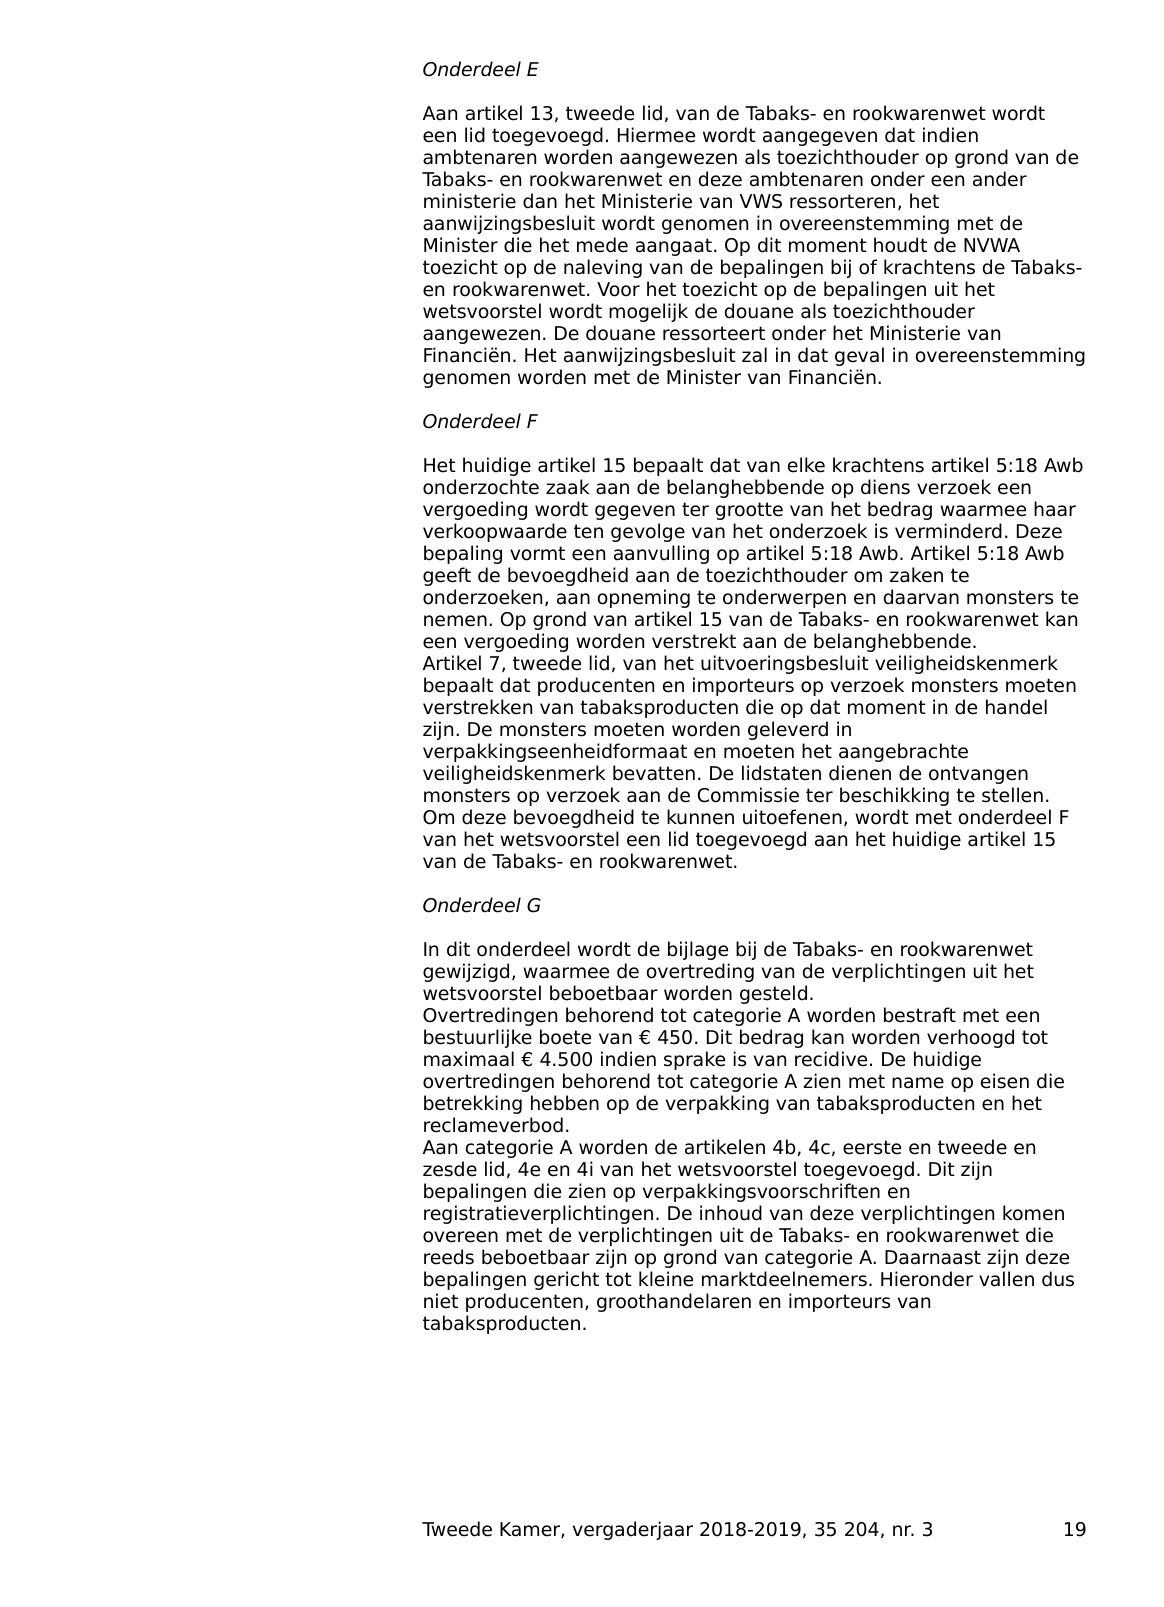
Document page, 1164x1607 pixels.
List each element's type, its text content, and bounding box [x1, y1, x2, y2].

subtitle Onderdeel F [422, 411, 1087, 433]
text Aan artikel 13, tweede lid, van de Tabaks- en rookwarenwet wordt een lid toegevoegd. Hiermee wordt aangegeven dat indien ambtenaren worden aangewezen als toezichthouder op grond van de Tabaks- en rookwarenwet en deze ambtenaren onder een ander ministerie dan het Ministerie van VWS ressorteren, het aanwijzingsbesluit wordt genomen in overeenstemming met de Minister die het mede aangaat. Op dit moment houdt de NVWA toezicht op de naleving van de bepalingen bij of krachtens de Tabaks- en rookwarenwet. Voor het toezicht op de bepalingen uit het wetsvoorstel wordt mogelijk de douane als toezichthouder aangewezen. De douane ressorteert onder het Ministerie van Financiën. Het aanwijzingsbesluit zal in dat geval in overeenstemming genomen worden met de Minister van Financiën. [422, 103, 1087, 389]
text Aan categorie A worden de artikelen 4b, 4c, eerste en tweede en zesde lid, 4e en 4i van het wetsvoorstel toegevoegd. Dit zijn bepalingen die zien op verpakkingsvoorschriften en registratieverplichtingen. De inhoud van deze verplichtingen komen overeen met de verplichtingen uit de Tabaks- en rookwarenwet die reeds beboetbaar zijn op grond van categorie A. Daarnaast zijn deze bepalingen gericht tot kleine marktdeelnemers. Hieronder vallen dus niet producenten, groothandelaren en importeurs van tabaksproducten. [422, 1137, 1087, 1335]
subtitle Onderdeel E [422, 59, 1087, 81]
text Overtredingen behorend tot categorie A worden bestraft met een bestuurlijke boete van € 450. Dit bedrag kan worden verhoogd tot maximaal € 4.500 indien sprake is van recidive. De huidige overtredingen behorend tot categorie A zien met name op eisen die betrekking hebben op de verpakking van tabaksproducten en het reclameverbod. [422, 1005, 1087, 1137]
text Het huidige artikel 15 bepaalt dat van elke krachtens artikel 5:18 Awb onderzochte zaak aan de belanghebbende op diens verzoek een vergoeding wordt gegeven ter grootte van het bedrag waarmee haar verkoopwaarde ten gevolge van het onderzoek is verminderd. Deze bepaling vormt een aanvulling op artikel 5:18 Awb. Artikel 5:18 Awb geeft de bevoegdheid aan de toezichthouder om zaken te onderzoeken, aan opneming te onderwerpen en daarvan monsters te nemen. Op grond van artikel 15 van de Tabaks- en rookwarenwet kan een vergoeding worden verstrekt aan de belanghebbende. [422, 455, 1087, 653]
text In dit onderdeel wordt de bijlage bij de Tabaks- en rookwarenwet gewijzigd, waarmee de overtreding van de verplichtingen uit het wetsvoorstel beboetbaar worden gesteld. [422, 939, 1087, 1005]
text Artikel 7, tweede lid, van het uitvoeringsbesluit veiligheidskenmerk bepaalt dat producenten en importeurs op verzoek monsters moeten verstrekken van tabaksproducten die op dat moment in de handel zijn. De monsters moeten worden geleverd in verpakkingseenheidformaat en moeten het aangebrachte veiligheidskenmerk bevatten. De lidstaten dienen de ontvangen monsters op verzoek aan de Commissie ter beschikking te stellen. Om deze bevoegdheid te kunnen uitoefenen, wordt met onderdeel F van het wetsvoorstel een lid toegevoegd aan het huidige artikel 15 van de Tabaks- en rookwarenwet. [422, 653, 1087, 873]
subtitle Onderdeel G [422, 895, 1087, 917]
